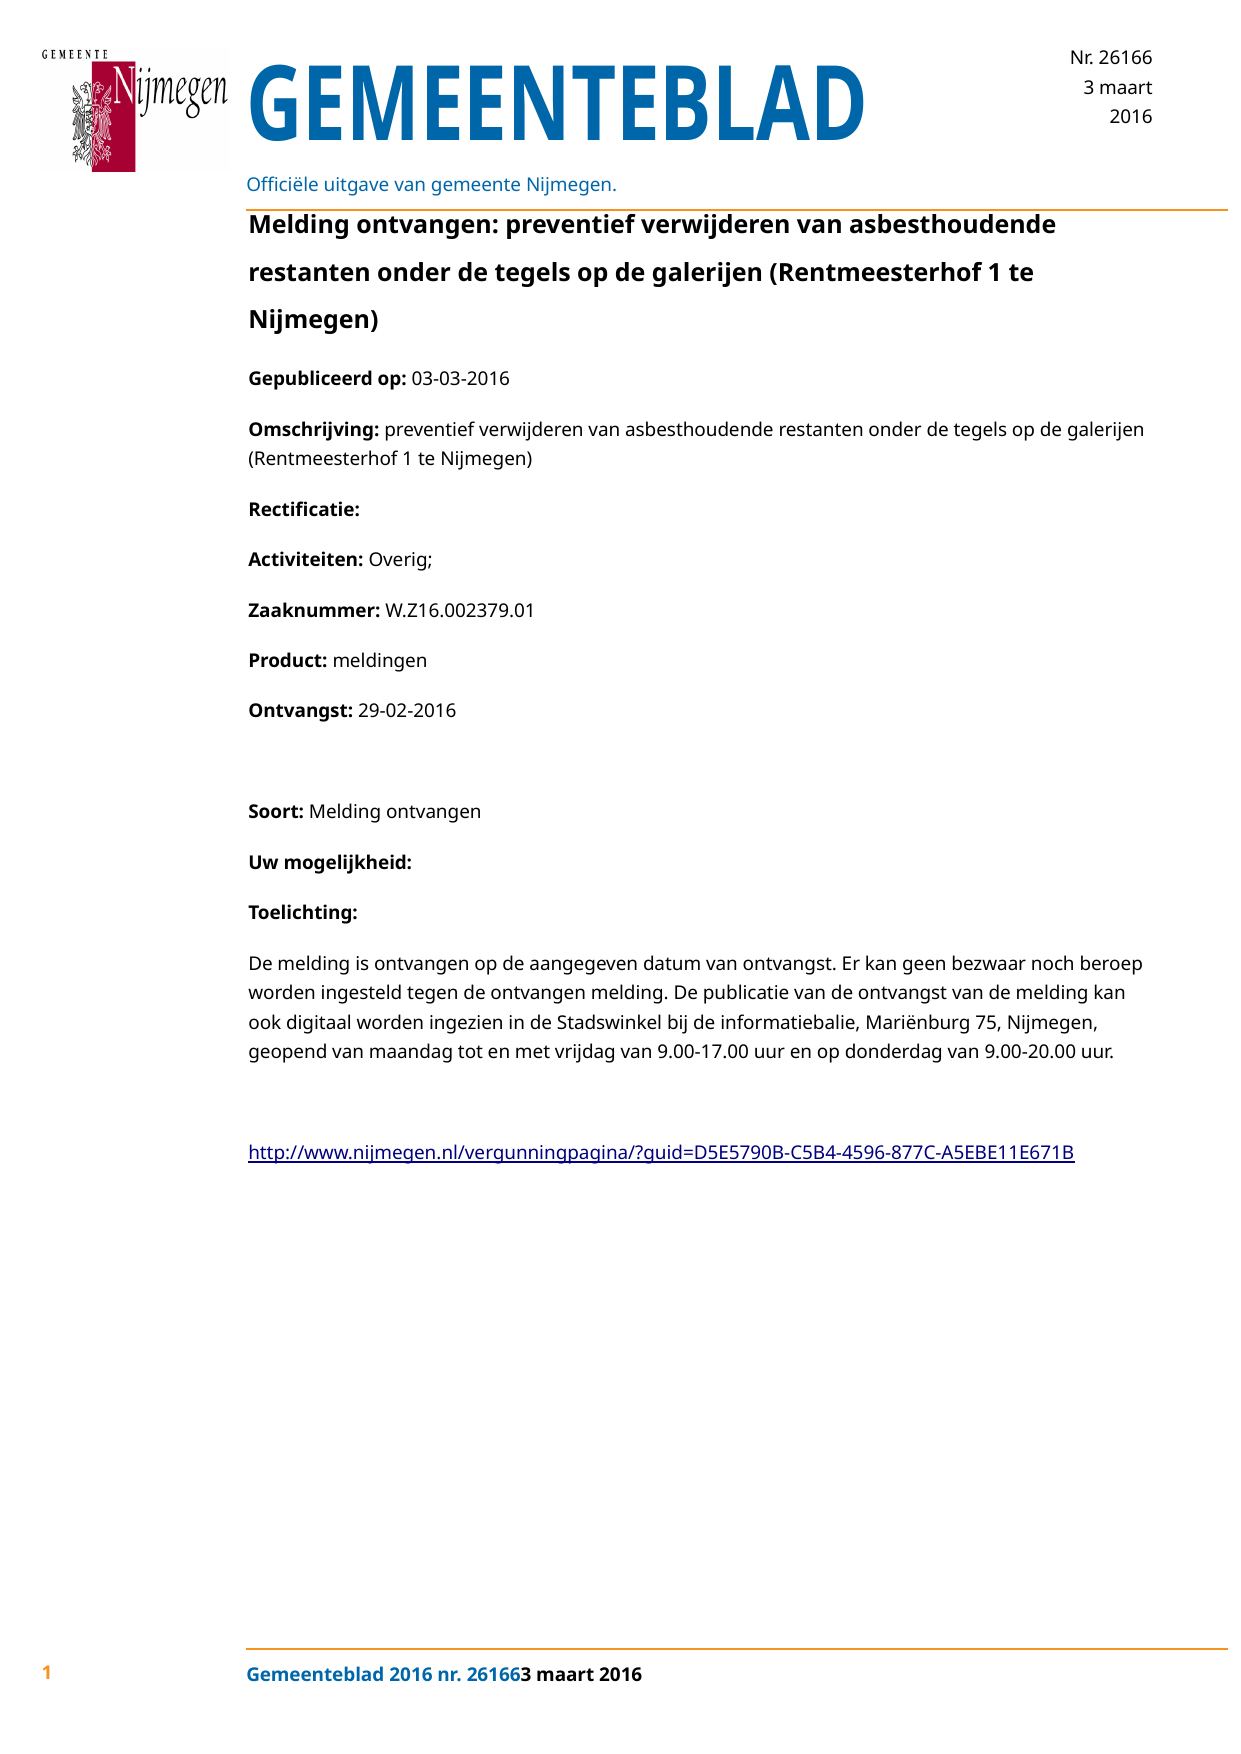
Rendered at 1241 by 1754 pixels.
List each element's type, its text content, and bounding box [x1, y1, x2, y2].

text Melding ontvangen: preventief verwijderen van asbesthoudende restanten onder de tegels op de galerijen (Rentmeesterhof 1 te Nijmegen) [248, 211, 1152, 336]
text Rectificatie: [248, 496, 1152, 522]
text Zaaknummer: W.Z16.002379.01 [248, 597, 1152, 622]
text Ontvangst: 29-02-2016 [248, 698, 1152, 723]
text Soort: Melding ontvangen [248, 798, 1152, 824]
text http://www.nijmegen.nl/vergunningpagina/?guid=D5E5790B-C5B4-4596-877C-A5EBE11E671B [248, 1139, 1152, 1165]
text Product: meldingen [248, 647, 1152, 673]
text Omschrijving: preventief verwijderen van asbesthoudende restanten onder de tegels op de galerijen (Rentmeesterhof 1 te Nijmegen) [248, 416, 1152, 471]
picture [41, 47, 231, 172]
text Gepubliceerd op: 03-03-2016 [248, 366, 1152, 391]
text De melding is ontvangen op de aangegeven datum van ontvangst. Er kan geen bezwaar noch beroep worden ingesteld tegen de ontvangen melding. De publicatie van de ontvangst van de melding kan ook digitaal worden ingezien in de Stadswinkel bij de informatiebalie, Mariënburg 75, Nijmegen, geopend van maandag tot en met vrijdag van 9.00-17.00 uur en op donderdag van 9.00-20.00 uur. [248, 950, 1152, 1064]
text Toelichting: [248, 899, 1152, 925]
text Uw mogelijkheid: [248, 849, 1152, 874]
text Activiteiten: Overig; [248, 546, 1152, 572]
